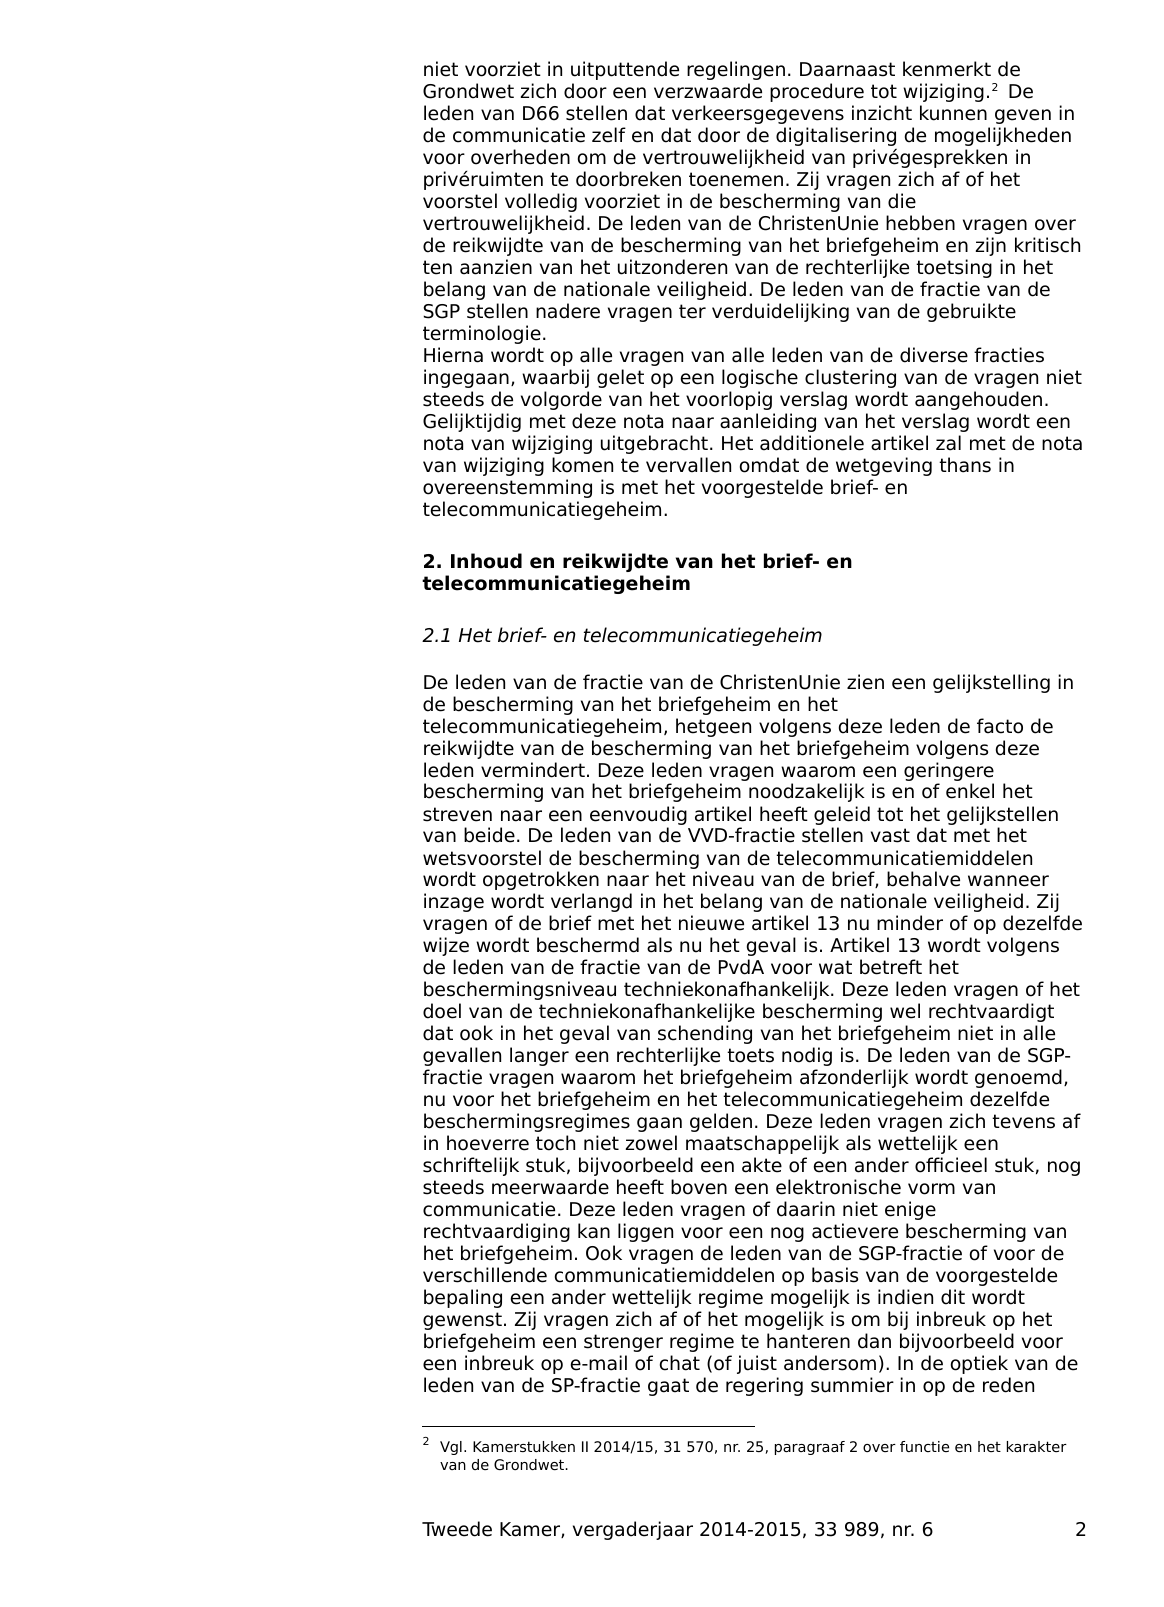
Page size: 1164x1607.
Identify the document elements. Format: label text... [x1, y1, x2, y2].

subtitle 2.1 Het brief- en telecommunicatiegeheim [422, 624, 1087, 647]
text niet voorziet in uitputtende regelingen. Daarnaast kenmerkt de Grondwet zich door een verzwaarde procedure tot wijziging. De leden van D66 stellen dat verkeersgegevens inzicht kunnen geven in de communicatie zelf en dat door de digitalisering de mogelijkheden voor overheden om de vertrouwelijkheid van privégesprekken in privéruimten te doorbreken toenemen. Zij vragen zich af of het voorstel volledig voorziet in de bescherming van die vertrouwelijkheid. De leden van de ChristenUnie hebben vragen over de reikwijdte van de bescherming van het briefgeheim en zijn kritisch ten aanzien van het uitzonderen van de rechterlijke toetsing in het belang van de nationale veiligheid. De leden van de fractie van de SGP stellen nadere vragen ter verduidelijking van de gebruikte terminologie. [422, 59, 1087, 345]
text De leden van de fractie van de ChristenUnie zien een gelijkstelling in de bescherming van het briefgeheim en het telecommunicatiegeheim, hetgeen volgens deze leden de facto de reikwijdte van de bescherming van het briefgeheim volgens deze leden vermindert. Deze leden vragen waarom een geringere bescherming van het briefgeheim noodzakelijk is en of enkel het streven naar een eenvoudig artikel heeft geleid tot het gelijkstellen van beide. De leden van de VVD-fractie stellen vast dat met het wetsvoorstel de bescherming van de telecommunicatiemiddelen wordt opgetrokken naar het niveau van de brief, behalve wanneer inzage wordt verlangd in het belang van de nationale veiligheid. Zij vragen of de brief met het nieuwe artikel 13 nu minder of op dezelfde wijze wordt beschermd als nu het geval is. Artikel 13 wordt volgens de leden van de fractie van de PvdA voor wat betreft het beschermingsniveau techniekonafhankelijk. Deze leden vragen of het doel van de techniekonafhankelijke bescherming wel rechtvaardigt dat ook in het geval van schending van het briefgeheim niet in alle gevallen langer een rechterlijke toets nodig is. De leden van de SGP-fractie vragen waarom het briefgeheim afzonderlijk wordt genoemd, nu voor het briefgeheim en het telecommunicatiegeheim dezelfde beschermingsregimes gaan gelden. Deze leden vragen zich tevens af in hoeverre toch niet zowel maatschappelijk als wettelijk een schriftelijk stuk, bijvoorbeeld een akte of een ander officieel stuk, nog steeds meerwaarde heeft boven een elektronische vorm van communicatie. Deze leden vragen of daarin niet enige rechtvaardiging kan liggen voor een nog actievere bescherming van het briefgeheim. Ook vragen de leden van de SGP-fractie of voor de verschillende communicatiemiddelen op basis van de voorgestelde bepaling een ander wettelijk regime mogelijk is indien dit wordt gewenst. Zij vragen zich af of het mogelijk is om bij inbreuk op het briefgeheim een strenger regime te hanteren dan bijvoorbeeld voor een inbreuk op e-mail of chat (of juist andersom). In de optiek van de leden van de SP-fractie gaat de regering summier in op de reden [422, 672, 1087, 1397]
text Vgl. Kamerstukken II 2014/15, 31 570, nr. 25, paragraaf 2 over functie en het karakter van de Grondwet. [422, 1435, 1087, 1474]
text Gelijktijdig met deze nota naar aanleiding van het verslag wordt een nota van wijziging uitgebracht. Het additionele artikel zal met de nota van wijziging komen te vervallen omdat de wetgeving thans in overeenstemming is met het voorgestelde brief- en telecommunicatiegeheim. [422, 411, 1087, 521]
text Hierna wordt op alle vragen van alle leden van de diverse fracties ingegaan, waarbij gelet op een logische clustering van de vragen niet steeds de volgorde van het voorlopig verslag wordt aangehouden. [422, 345, 1087, 411]
subtitle 2. Inhoud en reikwijdte van het brief- en telecommunicatiegeheim [422, 551, 1087, 594]
